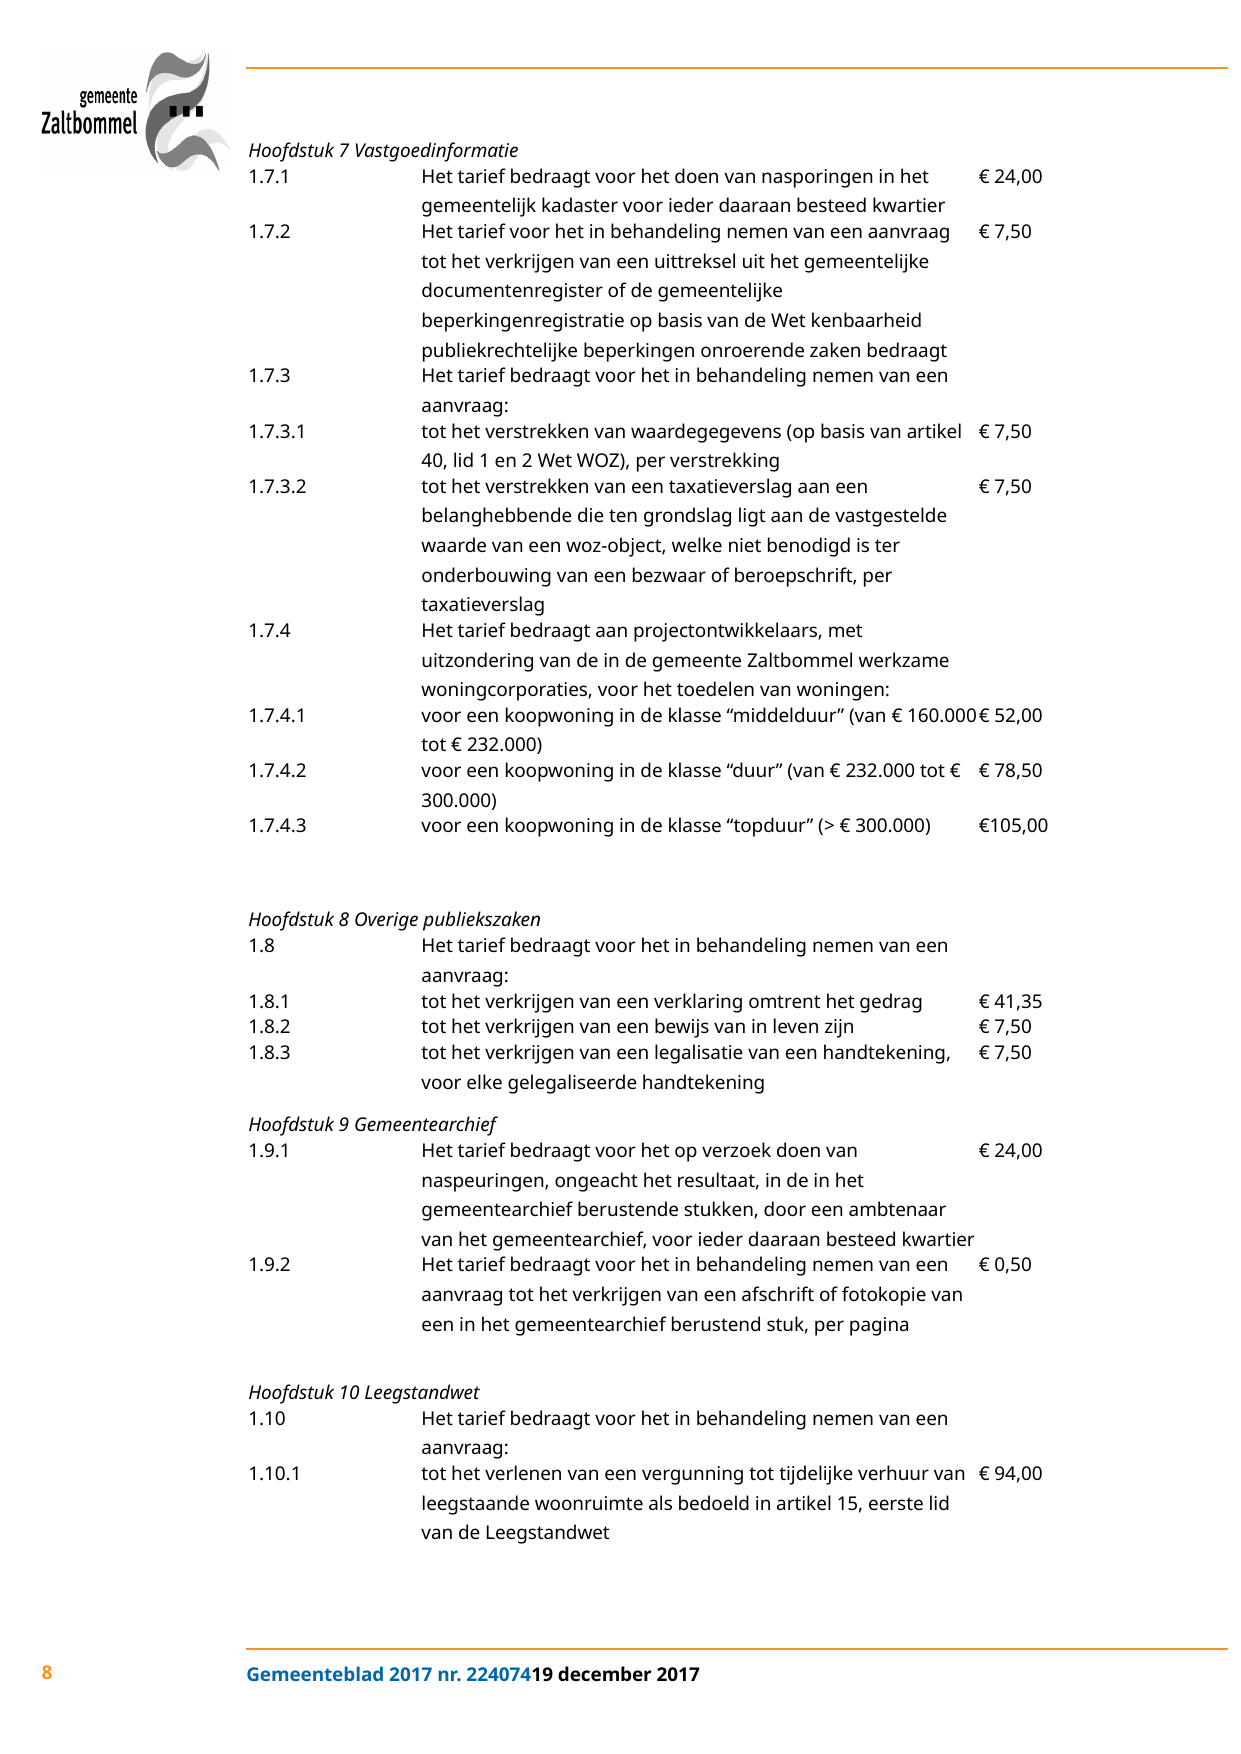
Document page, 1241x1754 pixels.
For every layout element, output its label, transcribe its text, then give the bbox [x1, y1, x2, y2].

table_cell 1.9.2 [248, 1252, 421, 1337]
table_cell [979, 839, 1152, 864]
table_cell [421, 1545, 978, 1571]
table_cell [421, 1337, 978, 1362]
table_cell € 94,00 [979, 1460, 1152, 1545]
table_cell 1.8.1 [248, 988, 421, 1013]
table_cell voor een koopwoning in de klasse “middelduur” (van € 160.000 tot € 232.000) [421, 702, 978, 757]
text Hoofdstuk 8 Overige publiekszaken [248, 907, 1152, 932]
table_header € 24,00 [979, 1137, 1152, 1252]
table_cell [421, 839, 978, 864]
table_cell [248, 839, 421, 864]
text Hoofdstuk 9 Gemeentearchief [248, 1111, 1152, 1137]
table_cell Het tarief bedraagt voor het in behandeling nemen van een aanvraag tot het verkrijgen van een afschrift of fotokopie van een in het gemeentearchief berustend stuk, per pagina [421, 1252, 978, 1337]
table_cell [248, 95, 421, 121]
picture [41, 47, 231, 172]
table_cell € 52,00 [979, 702, 1152, 757]
table_cell € 7,50 [979, 418, 1152, 473]
table_cell tot het verstrekken van een taxatieverslag aan een belanghebbende die ten grondslag ligt aan de vastgestelde waarde van een woz-object, welke niet benodigd is ter onderbouwing van een bezwaar of beroepschrift, per taxatieverslag [421, 473, 978, 617]
table_cell € 7,50 [979, 1014, 1152, 1039]
table_cell 1.7.2 [248, 219, 421, 362]
table_cell [979, 864, 1152, 890]
table_header [979, 1405, 1152, 1460]
table_cell 1.7.4.3 [248, 813, 421, 838]
table_cell € 7,50 [979, 1039, 1152, 1094]
table_cell voor een koopwoning in de klasse “duur” (van € 232.000 tot € 300.000) [421, 758, 978, 813]
table_cell Het tarief voor het in behandeling nemen van een aanvraag tot het verkrijgen van een uittreksel uit het gemeentelijke documentenregister of de gemeentelijke beperkingenregistratie op basis van de Wet kenbaarheid publiekrechtelijke beperkingen onroerende zaken bedraagt [421, 219, 978, 362]
table_cell tot het verkrijgen van een legalisatie van een handtekening, voor elke gelegaliseerde handtekening [421, 1039, 978, 1094]
table_cell Het tarief bedraagt aan projectontwikkelaars, met uitzondering van de in de gemeente Zaltbommel werkzame woningcorporaties, voor het toedelen van woningen: [421, 617, 978, 702]
table_cell [979, 617, 1152, 702]
table_cell [421, 864, 978, 890]
table_cell [421, 95, 978, 121]
table_cell 1.7.4.2 [248, 758, 421, 813]
table_cell [248, 1545, 421, 1571]
table_cell [979, 1337, 1152, 1362]
table_cell tot het verlenen van een vergunning tot tijdelijke verhuur van leegstaande woonruimte als bedoeld in artikel 15, eerste lid van de Leegstandwet [421, 1460, 978, 1545]
table_cell tot het verkrijgen van een bewijs van in leven zijn [421, 1014, 978, 1039]
table_cell € 0,50 [979, 1252, 1152, 1337]
table_cell 1.7.3.2 [248, 473, 421, 617]
table_cell [979, 1545, 1152, 1571]
table_cell € 7,50 [979, 473, 1152, 617]
table_header 1.10 [248, 1405, 421, 1460]
table_cell [248, 864, 421, 890]
table_cell 1.7.4 [248, 617, 421, 702]
table_cell [979, 95, 1152, 121]
table_cell [979, 363, 1152, 418]
table_cell tot het verkrijgen van een verklaring omtrent het gedrag [421, 988, 978, 1013]
table_header 1.7.1 [248, 163, 421, 218]
table_cell 1.7.4.1 [248, 702, 421, 757]
table_cell € 41,35 [979, 988, 1152, 1013]
table_header € 24,00 [979, 163, 1152, 218]
table_cell 1.8.3 [248, 1039, 421, 1094]
table_cell [248, 1337, 421, 1362]
table_cell € 7,50 [979, 219, 1152, 362]
table_header Het tarief bedraagt voor het doen van nasporingen in het gemeentelijk kadaster voor ieder daaraan besteed kwartier [421, 163, 978, 218]
table_cell 1.8.2 [248, 1014, 421, 1039]
table_header Het tarief bedraagt voor het in behandeling nemen van een aanvraag: [421, 933, 978, 988]
table_header 1.9.1 [248, 1137, 421, 1252]
text Hoofdstuk 7 Vastgoedinformatie [248, 137, 1152, 163]
table_cell voor een koopwoning in de klasse “topduur” (> € 300.000) [421, 813, 978, 838]
table_cell tot het verstrekken van waardegegevens (op basis van artikel 40, lid 1 en 2 Wet WOZ), per verstrekking [421, 418, 978, 473]
table_cell €105,00 [979, 813, 1152, 838]
table_header Het tarief bedraagt voor het in behandeling nemen van een aanvraag: [421, 1405, 978, 1460]
table_header [979, 933, 1152, 988]
table_cell 1.7.3.1 [248, 418, 421, 473]
table_cell 1.7.3 [248, 363, 421, 418]
table_header Het tarief bedraagt voor het op verzoek doen van naspeuringen, ongeacht het resultaat, in de in het gemeentearchief berustende stukken, door een ambtenaar van het gemeentearchief, voor ieder daaraan besteed kwartier [421, 1137, 978, 1252]
text Hoofdstuk 10 Leegstandwet [248, 1379, 1152, 1405]
table_cell € 78,50 [979, 758, 1152, 813]
table_header 1.8 [248, 933, 421, 988]
table_cell Het tarief bedraagt voor het in behandeling nemen van een aanvraag: [421, 363, 978, 418]
table_cell 1.10.1 [248, 1460, 421, 1545]
